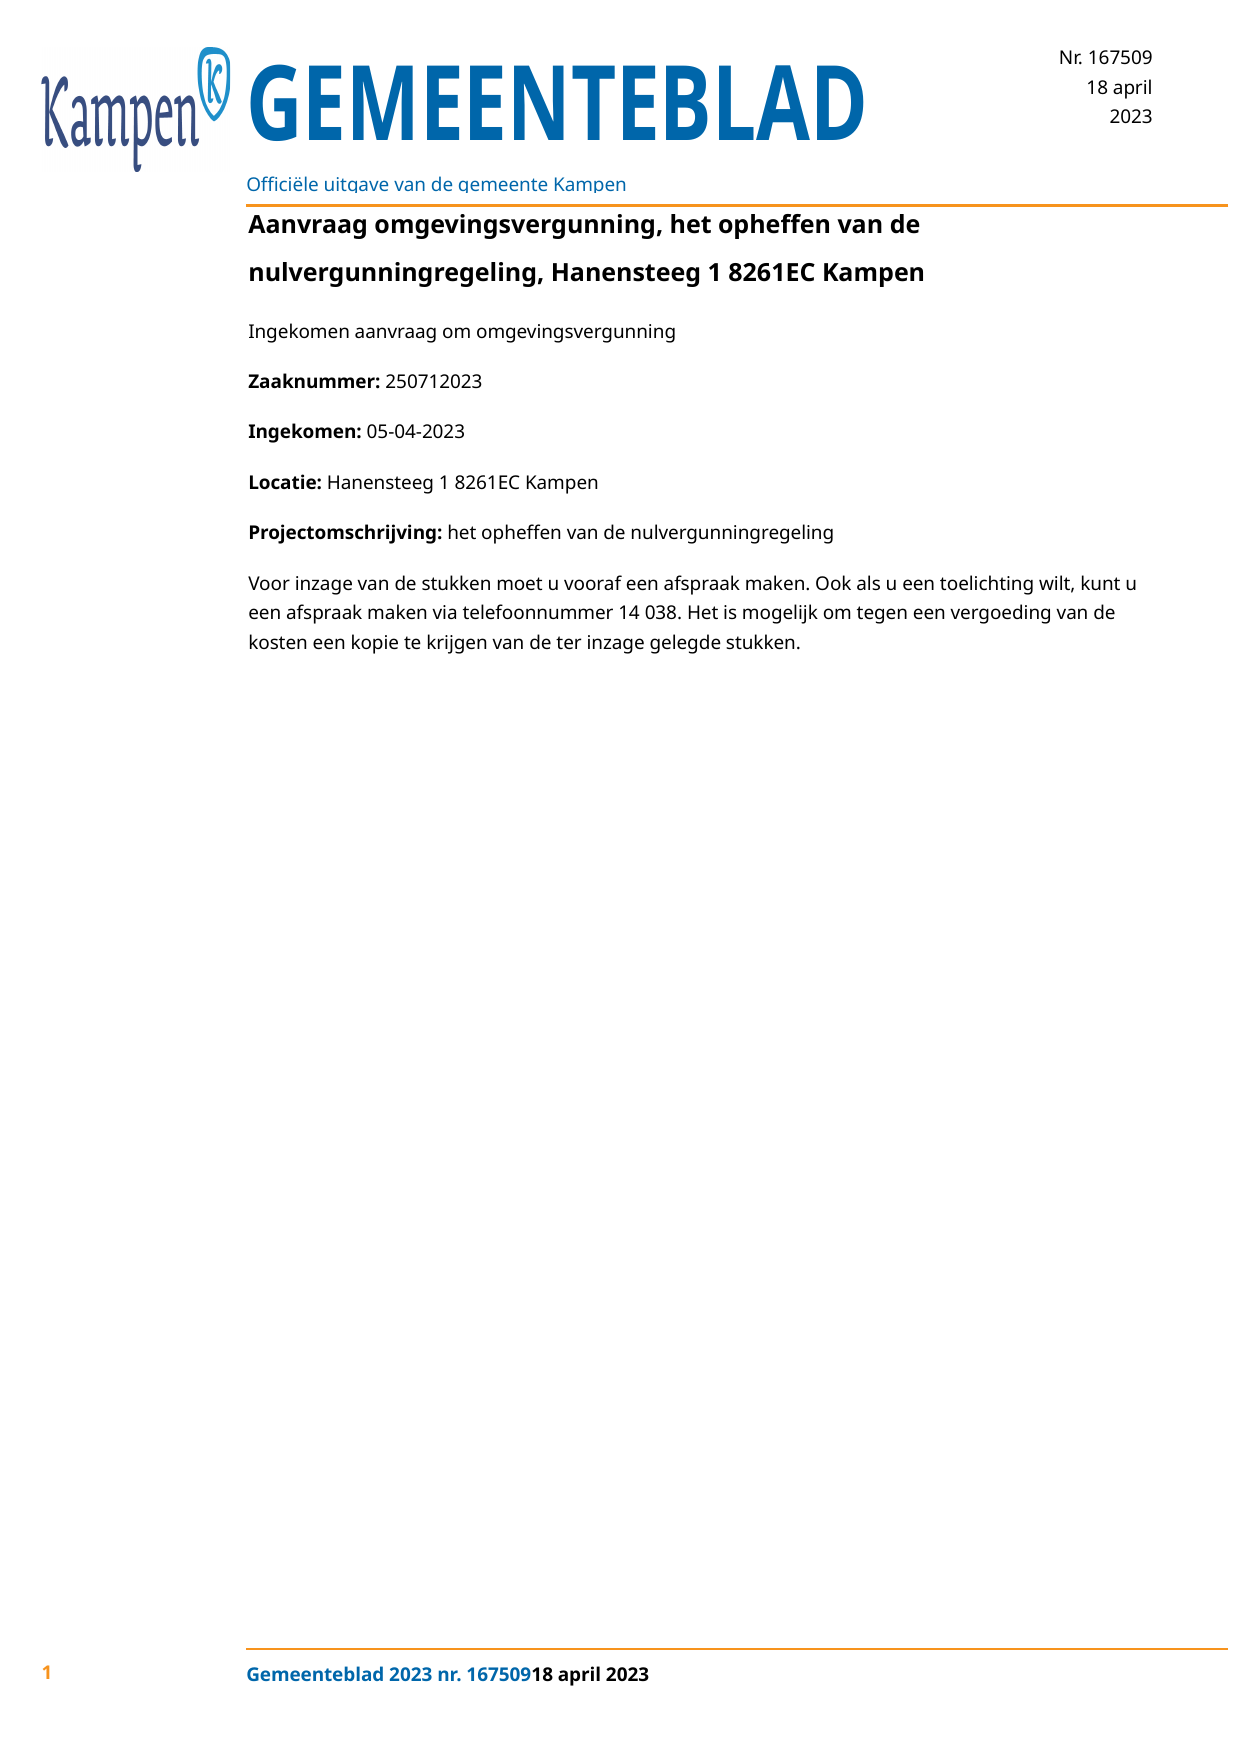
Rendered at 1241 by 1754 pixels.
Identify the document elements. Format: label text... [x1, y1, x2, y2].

text Ingekomen aanvraag om omgevingsvergunning [248, 318, 1152, 344]
picture [41, 47, 231, 172]
text Ingekomen: 05-04-2023 [248, 419, 1152, 444]
text Projectomschrijving: het opheffen van de nulvergunningregeling [248, 519, 1152, 545]
text Zaaknummer: 250712023 [248, 368, 1152, 394]
text Voor inzage van de stukken moet u vooraf een afspraak maken. Ook als u een toelichting wilt, kunt u een afspraak maken via telefoonnummer 14 038. Het is mogelijk om tegen een vergoeding van de kosten een kopie te krijgen van de ter inzage gelegde stukken. [248, 570, 1152, 655]
text Aanvraag omgevingsvergunning, het opheffen van de nulvergunningregeling, Hanensteeg 1 8261EC Kampen [248, 207, 1152, 288]
text Locatie: Hanensteeg 1 8261EC Kampen [248, 469, 1152, 495]
